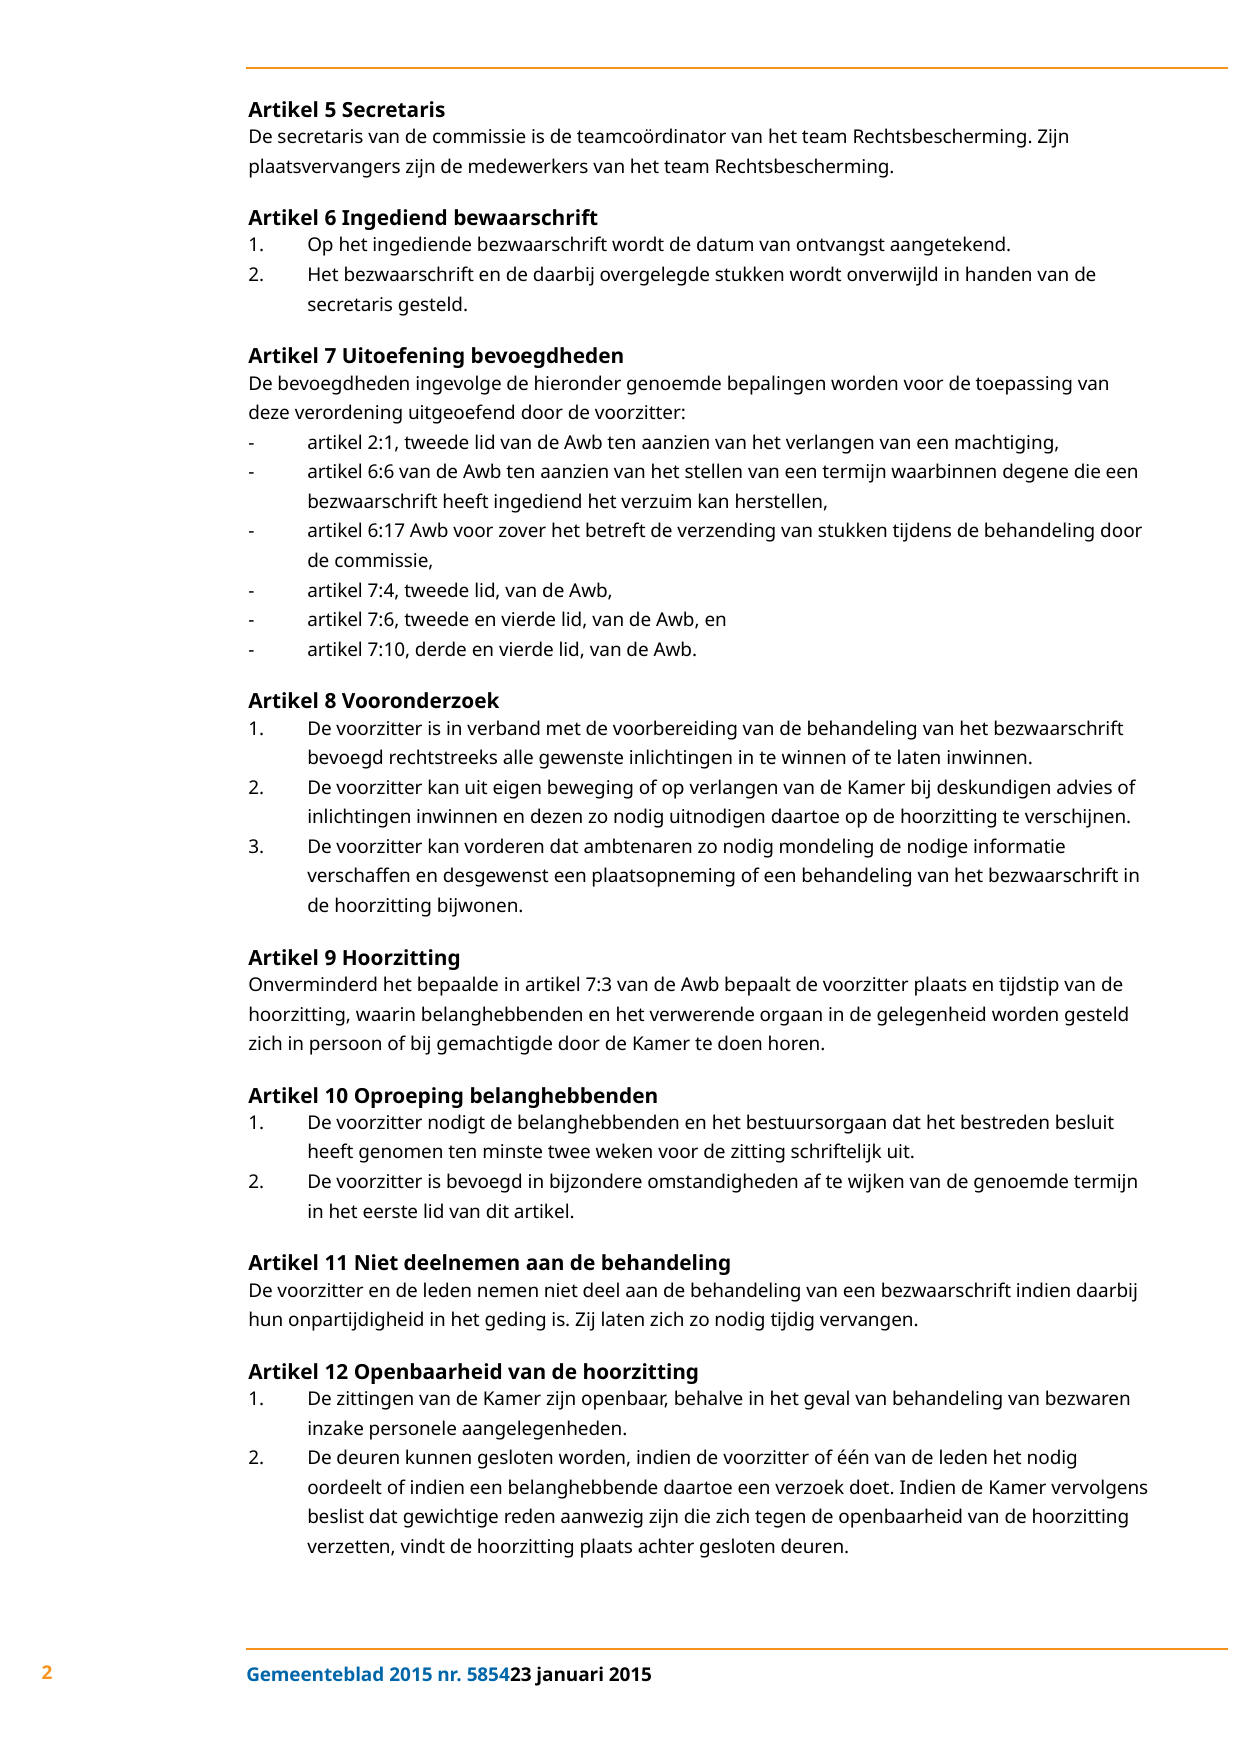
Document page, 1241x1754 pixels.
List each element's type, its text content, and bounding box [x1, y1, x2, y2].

list De voorzitter is bevoegd in bijzondere omstandigheden af te wijken van de genoemde termijn in het eerste lid van dit artikel. [248, 1168, 1152, 1224]
text Artikel 6 Ingediend bewaarschrift [248, 203, 1152, 232]
list De voorzitter kan uit eigen beweging of op verlangen van de Kamer bij deskundigen advies of inlichtingen inwinnen en dezen zo nodig uitnodigen daartoe op de hoorzitting te verschijnen. [248, 774, 1152, 829]
list artikel 7:10, derde en vierde lid, van de Awb. [248, 636, 1152, 662]
list artikel 6:17 Awb voor zover het betreft de verzending van stukken tijdens de behandeling door de commissie, [248, 518, 1152, 573]
list De voorzitter is in verband met de voorbereiding van de behandeling van het bezwaarschrift bevoegd rechtstreeks alle gewenste inlichtingen in te winnen of te laten inwinnen. [248, 715, 1152, 770]
list artikel 2:1, tweede lid van de Awb ten aanzien van het verlangen van een machtiging, [248, 429, 1152, 454]
picture [41, 47, 231, 172]
text Artikel 7 Uitoefening bevoegdheden [248, 341, 1152, 370]
text Artikel 8 Vooronderzoek [248, 686, 1152, 715]
list De voorzitter kan vorderen dat ambtenaren zo nodig mondeling de nodige informatie verschaffen en desgewenst een plaatsopneming of een behandeling van het bezwaarschrift in de hoorzitting bijwonen. [248, 833, 1152, 918]
text De voorzitter en de leden nemen niet deel aan de behandeling van een bezwaarschrift indien daarbij hun onpartijdigheid in het geding is. Zij laten zich zo nodig tijdig vervangen. [248, 1277, 1152, 1332]
list De deuren kunnen gesloten worden, indien de voorzitter of één van de leden het nodig oordeelt of indien een belanghebbende daartoe een verzoek doet. Indien de Kamer vervolgens beslist dat gewichtige reden aanwezig zijn die zich tegen de openbaarheid van de hoorzitting verzetten, vindt de hoorzitting plaats achter gesloten deuren. [248, 1444, 1152, 1559]
list De voorzitter nodigt de belanghebbenden en het bestuursorgaan dat het bestreden besluit heeft genomen ten minste twee weken voor de zitting schriftelijk uit. [248, 1109, 1152, 1164]
list artikel 7:6, tweede en vierde lid, van de Awb, en [248, 606, 1152, 632]
list Het bezwaarschrift en de daarbij overgelegde stukken wordt onverwijld in handen van de secretaris gesteld. [248, 261, 1152, 317]
text Artikel 11 Niet deelnemen aan de behandeling [248, 1248, 1152, 1277]
text Artikel 5 Secretaris [248, 95, 1152, 123]
list Op het ingediende bezwaarschrift wordt de datum van ontvangst aangetekend. [248, 232, 1152, 257]
text Artikel 12 Openbaarheid van de hoorzitting [248, 1357, 1152, 1385]
text De secretaris van de commissie is de teamcoördinator van het team Rechtsbescherming. Zijn plaatsvervangers zijn de medewerkers van het team Rechtsbescherming. [248, 123, 1152, 178]
text Artikel 9 Hoorzitting [248, 943, 1152, 971]
list artikel 7:4, tweede lid, van de Awb, [248, 577, 1152, 602]
text De bevoegdheden ingevolge de hieronder genoemde bepalingen worden voor de toepassing van deze verordening uitgeoefend door de voorzitter: [248, 370, 1152, 425]
text Onverminderd het bepaalde in artikel 7:3 van de Awb bepaalt de voorzitter plaats en tijdstip van de hoorzitting, waarin belanghebbenden en het verwerende orgaan in de gelegenheid worden gesteld zich in persoon of bij gemachtigde door de Kamer te doen horen. [248, 971, 1152, 1056]
list artikel 6:6 van de Awb ten aanzien van het stellen van een termijn waarbinnen degene die een bezwaarschrift heeft ingediend het verzuim kan herstellen, [248, 458, 1152, 514]
text Artikel 10 Oproeping belanghebbenden [248, 1081, 1152, 1109]
list De zittingen van de Kamer zijn openbaar, behalve in het geval van behandeling van bezwaren inzake personele aangelegenheden. [248, 1385, 1152, 1441]
